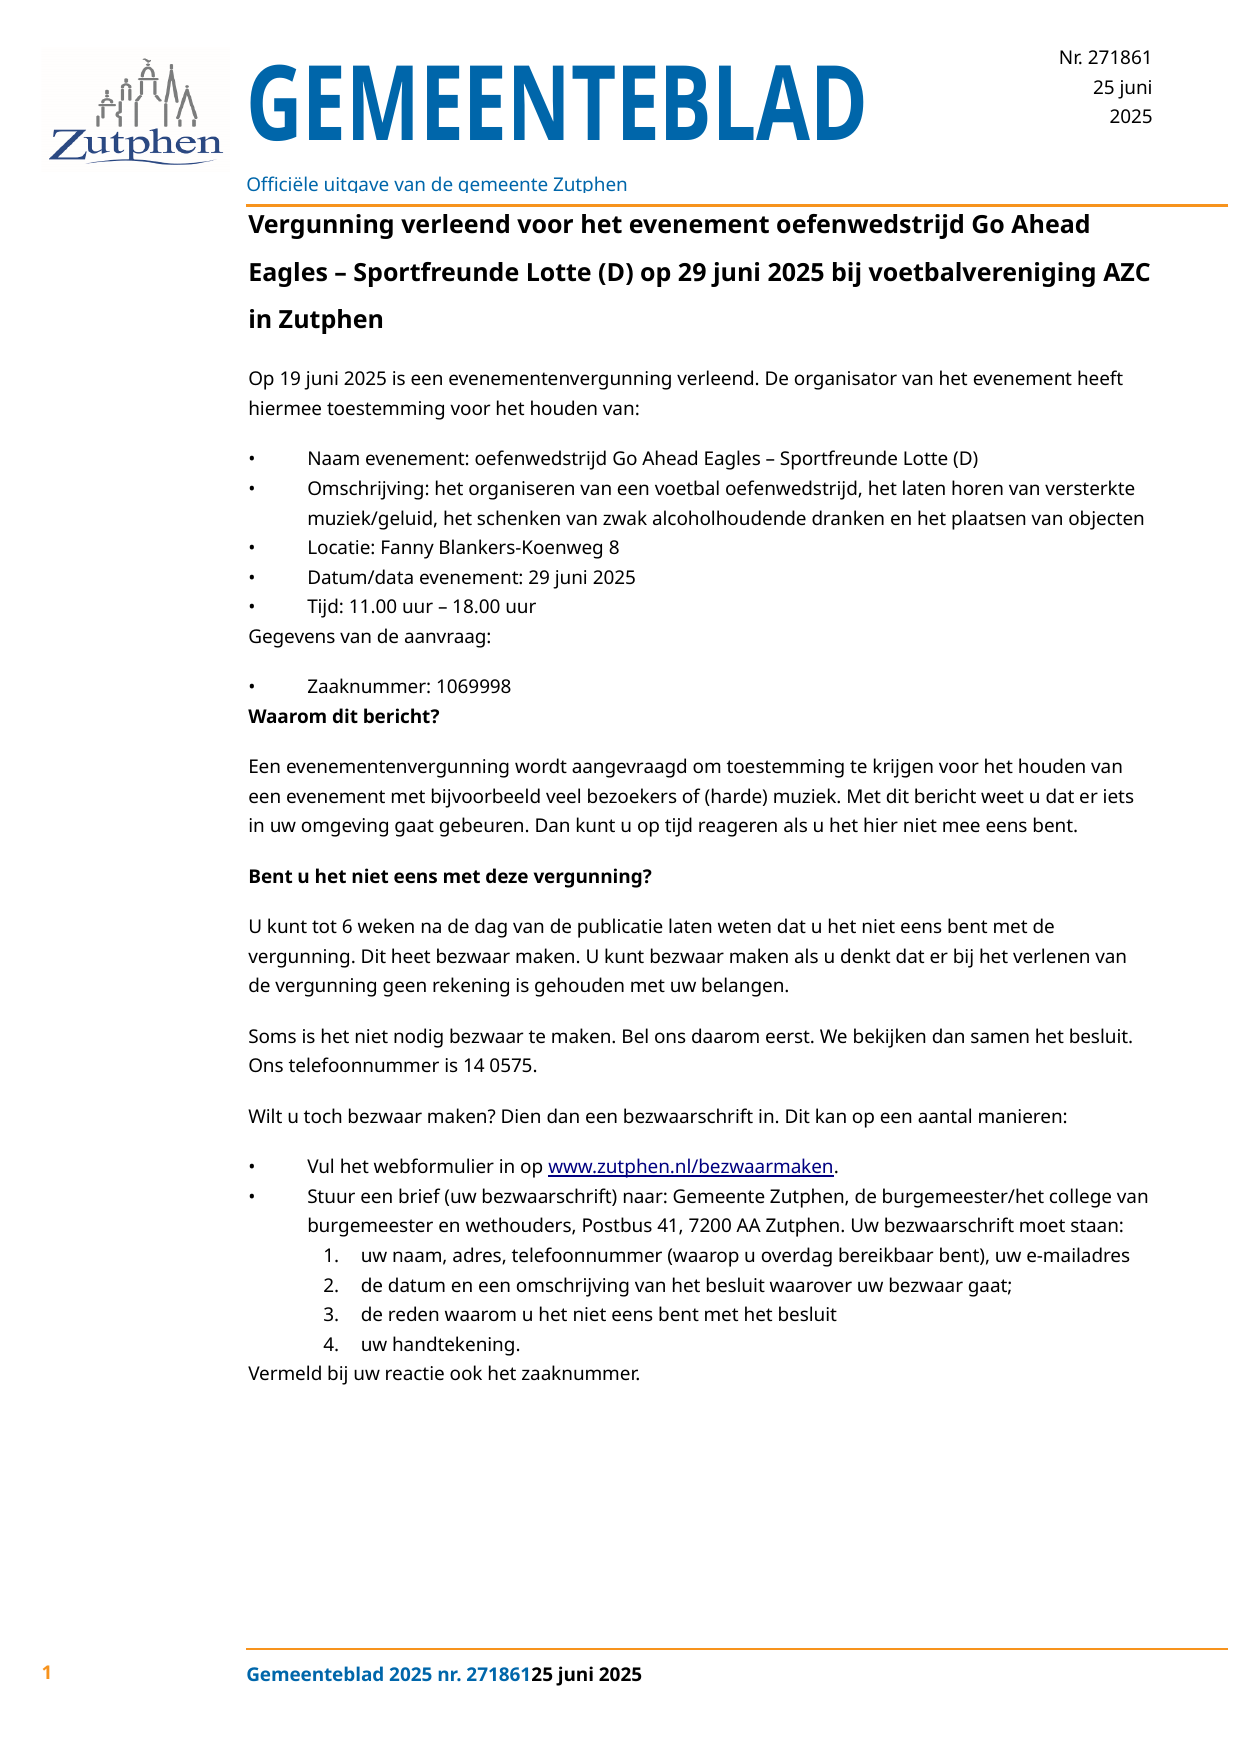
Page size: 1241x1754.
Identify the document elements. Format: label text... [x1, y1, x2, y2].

list Zaaknummer: 1069998 [248, 673, 1152, 699]
list Locatie: Fanny Blankers-Koenweg 8 [248, 534, 1152, 560]
picture [41, 47, 231, 172]
list uw handtekening. [323, 1331, 1152, 1357]
text Bent u het niet eens met deze vergunning? [248, 863, 1152, 889]
list de reden waarom u het niet eens bent met het besluit [323, 1301, 1152, 1327]
list Stuur een brief (uw bezwaarschrift) naar: Gemeente Zutphen, de burgemeester/het college van burgemeester en wethouders, Postbus 41, 7200 AA Zutphen. Uw bezwaarschrift moet staan: [248, 1183, 1152, 1238]
list Omschrijving: het organiseren van een voetbal oefenwedstrijd, het laten horen van versterkte muziek/geluid, het schenken van zwak alcoholhoudende dranken en het plaatsen van objecten [248, 475, 1152, 530]
text Waarom dit bericht? [248, 703, 1152, 729]
text Vergunning verleend voor het evenement oefenwedstrijd Go Ahead Eagles – Sportfreunde Lotte (D) op 29 juni 2025 bij voetbalvereniging AZC in Zutphen [248, 207, 1152, 336]
list Datum/data evenement: 29 juni 2025 [248, 564, 1152, 589]
list uw naam, adres, telefoonnummer (waarop u overdag bereikbaar bent), uw e-mailadres [323, 1242, 1152, 1268]
text Wilt u toch bezwaar maken? Dien dan een bezwaarschrift in. Dit kan op een aantal manieren: [248, 1103, 1152, 1129]
text Op 19 juni 2025 is een evenementenvergunning verleend. De organisator van het evenement heeft hiermee toestemming voor het houden van: [248, 366, 1152, 421]
text Vermeld bij uw reactie ook het zaaknummer. [248, 1361, 1152, 1386]
text Een evenementenvergunning wordt aangevraagd om toestemming te krijgen voor het houden van een evenement met bijvoorbeeld veel bezoekers of (harde) muziek. Met dit bericht weet u dat er iets in uw omgeving gaat gebeuren. Dan kunt u op tijd reageren als u het hier niet mee eens bent. [248, 753, 1152, 838]
list Tijd: 11.00 uur – 18.00 uur [248, 593, 1152, 619]
list Vul het webformulier in op www.zutphen.nl/bezwaarmaken. [248, 1153, 1152, 1179]
text Soms is het niet nodig bezwaar te maken. Bel ons daarom eerst. We bekijken dan samen het besluit. Ons telefoonnummer is 14 0575. [248, 1023, 1152, 1078]
list de datum en een omschrijving van het besluit waarover uw bezwaar gaat; [323, 1272, 1152, 1297]
text Gegevens van de aanvraag: [248, 623, 1152, 649]
list Naam evenement: oefenwedstrijd Go Ahead Eagles – Sportfreunde Lotte (D) [248, 446, 1152, 471]
text U kunt tot 6 weken na de dag van de publicatie laten weten dat u het niet eens bent met de vergunning. Dit heet bezwaar maken. U kunt bezwaar maken als u denkt dat er bij het verlenen van de vergunning geen rekening is gehouden met uw belangen. [248, 913, 1152, 998]
